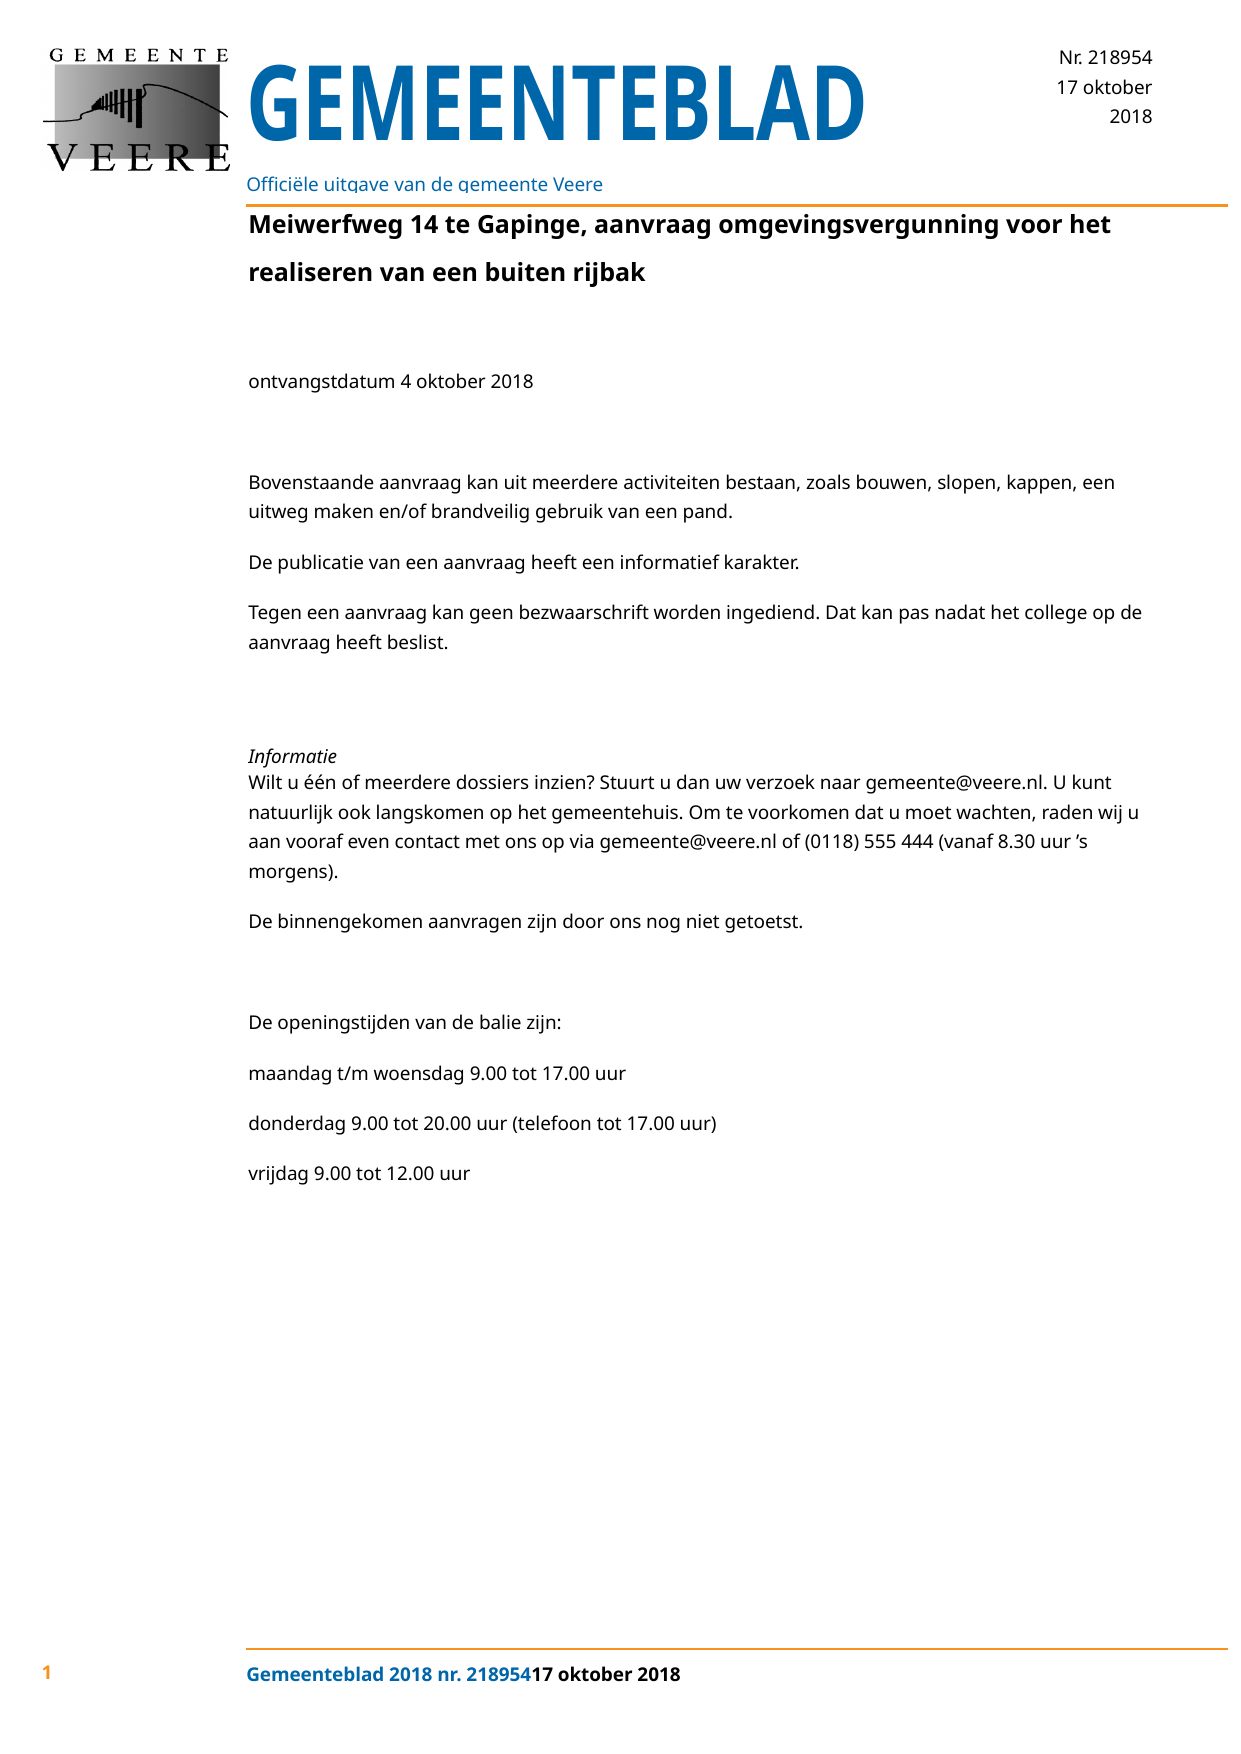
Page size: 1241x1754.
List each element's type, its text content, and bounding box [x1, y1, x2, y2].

text Meiwerfweg 14 te Gapinge, aanvraag omgevingsvergunning voor het realiseren van een buiten rijbak [248, 207, 1152, 288]
picture [41, 47, 231, 172]
text vrijdag 9.00 tot 12.00 uur [248, 1161, 1152, 1186]
text De publicatie van een aanvraag heeft een informatief karakter. [248, 549, 1152, 575]
text Tegen een aanvraag kan geen bezwaarschrift worden ingediend. Dat kan pas nadat het college op de aanvraag heeft beslist. [248, 599, 1152, 655]
text De openingstijden van de balie zijn: [248, 1009, 1152, 1035]
text maandag t/m woensdag 9.00 tot 17.00 uur [248, 1060, 1152, 1085]
text ontvangstdatum 4 oktober 2018 [248, 368, 1152, 394]
text Wilt u één of meerdere dossiers inzien? Stuurt u dan uw verzoek naar gemeente@veere.nl. U kunt natuurlijk ook langskomen op het gemeentehuis. Om te voorkomen dat u moet wachten, raden wij u aan vooraf even contact met ons op via gemeente@veere.nl of (0118) 555 444 (vanaf 8.30 uur ’s morgens). [248, 769, 1152, 884]
text donderdag 9.00 tot 20.00 uur (telefoon tot 17.00 uur) [248, 1110, 1152, 1136]
text De binnengekomen aanvragen zijn door ons nog niet getoetst. [248, 908, 1152, 934]
text Bovenstaande aanvraag kan uit meerdere activiteiten bestaan, zoals bouwen, slopen, kappen, een uitweg maken en/of brandveilig gebruik van een pand. [248, 469, 1152, 524]
text Informatie [248, 743, 1152, 769]
